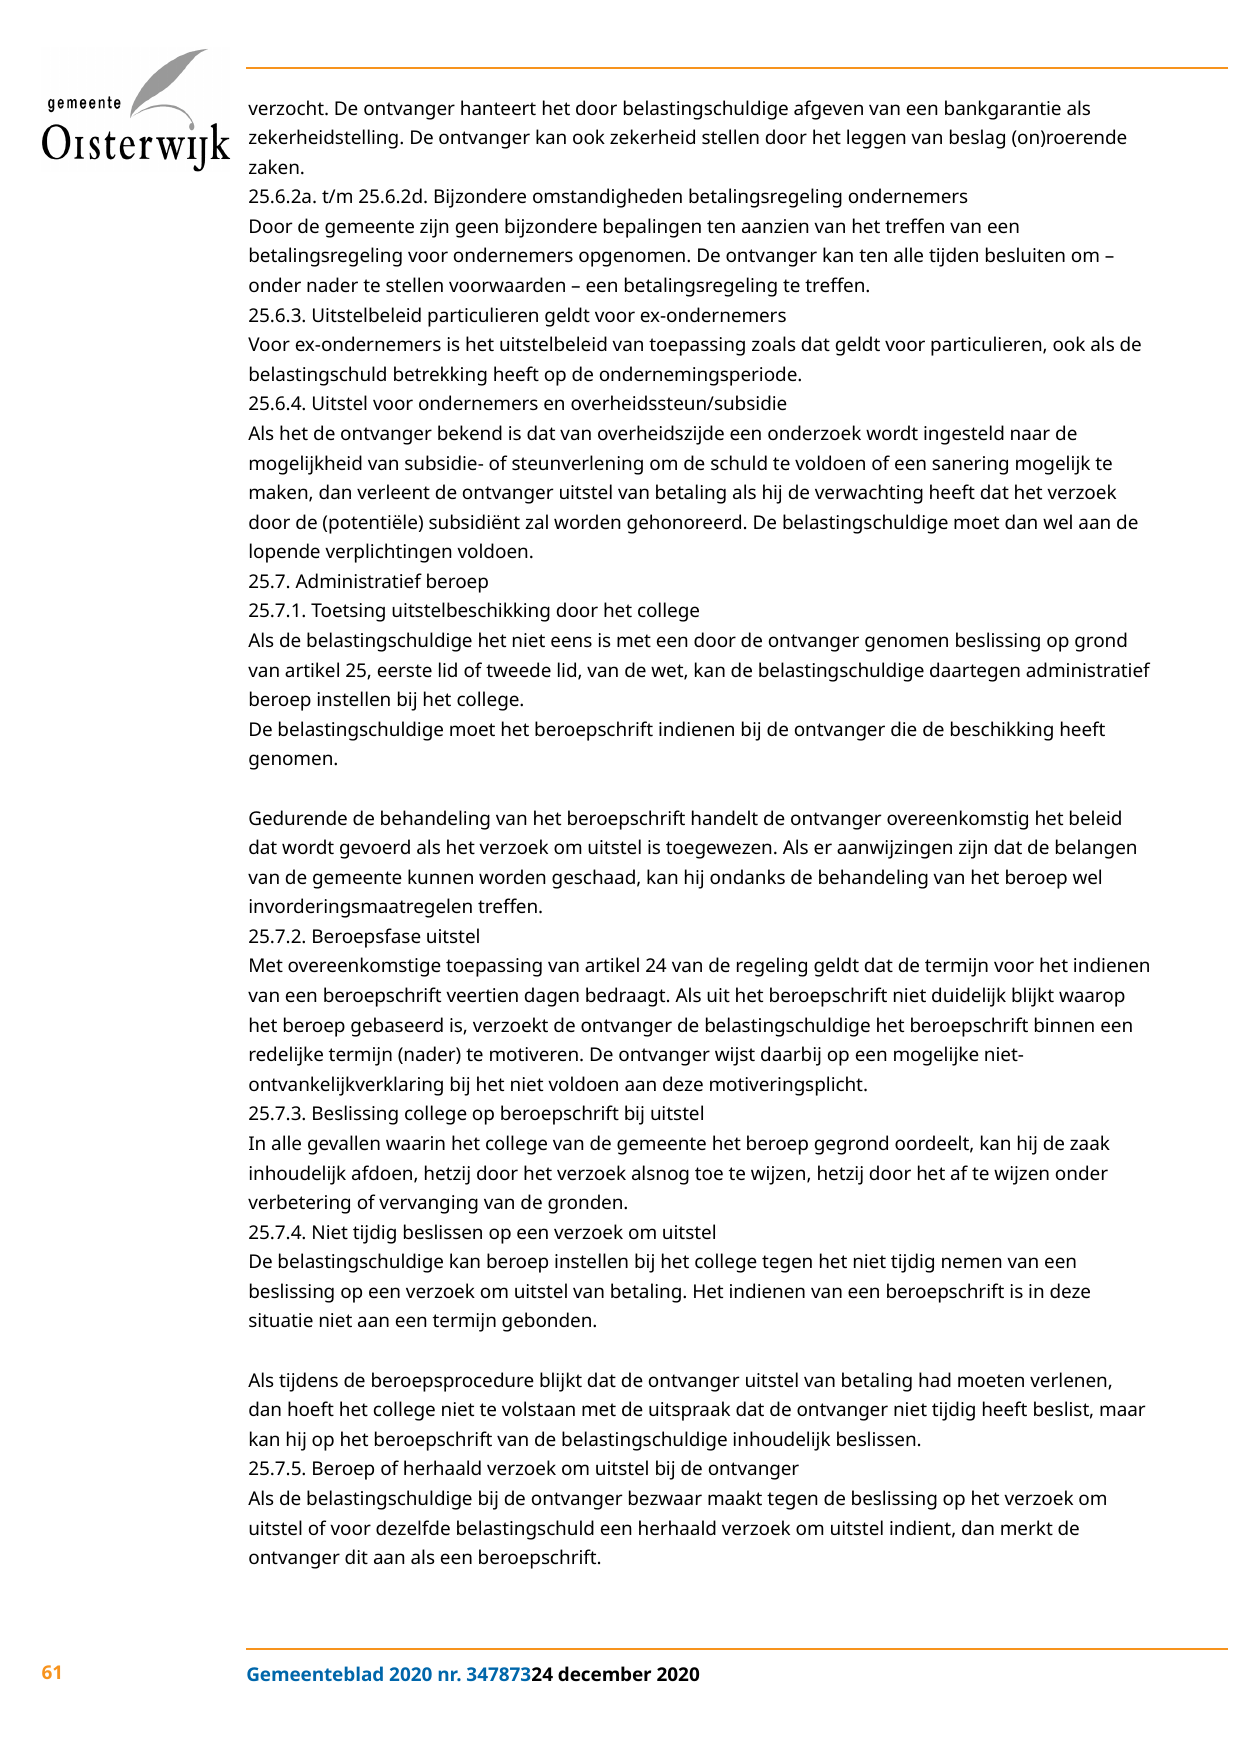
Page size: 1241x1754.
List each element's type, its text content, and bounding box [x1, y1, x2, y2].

text Met overeenkomstige toepassing van artikel 24 van de regeling geldt dat de termijn voor het indienen van een beroepschrift veertien dagen bedraagt. Als uit het beroepschrift niet duidelijk blijkt waarop het beroep gebaseerd is, verzoekt de ontvanger de belastingschuldige het beroepschrift binnen een redelijke termijn (nader) te motiveren. De ontvanger wijst daarbij op een mogelijke niet-ontvankelijkverklaring bij het niet voldoen aan deze motiveringsplicht. [248, 953, 1152, 1097]
text 25.7.1. Toetsing uitstelbeschikking door het college [248, 598, 1152, 623]
text Gedurende de behandeling van het beroepschrift handelt de ontvanger overeenkomstig het beleid dat wordt gevoerd als het verzoek om uitstel is toegewezen. Als er aanwijzingen zijn dat de belangen van de gemeente kunnen worden geschaad, kan hij ondanks de behandeling van het beroep wel invorderingsmaatregelen treffen. [248, 805, 1152, 919]
text 25.6.3. Uitstelbeleid particulieren geldt voor ex-ondernemers [248, 302, 1152, 328]
text Als het de ontvanger bekend is dat van overheidszijde een onderzoek wordt ingesteld naar de mogelijkheid van subsidie- of steunverlening om de schuld te voldoen of een sanering mogelijk te maken, dan verleent de ontvanger uitstel van betaling als hij de verwachting heeft dat het verzoek door de (potentiële) subsidiënt zal worden gehonoreerd. De belastingschuldige moet dan wel aan de lopende verplichtingen voldoen. [248, 420, 1152, 564]
text 25.7. Administratief beroep [248, 568, 1152, 594]
text 25.7.3. Beslissing college op beroepschrift bij uitstel [248, 1101, 1152, 1126]
text Als tijdens de beroepsprocedure blijkt dat de ontvanger uitstel van betaling had moeten verlenen, dan hoeft het college niet te volstaan met de uitspraak dat de ontvanger niet tijdig heeft beslist, maar kan hij op het beroepschrift van de belastingschuldige inhoudelijk beslissen. [248, 1367, 1152, 1452]
text 25.7.2. Beroepsfase uitstel [248, 923, 1152, 949]
text Voor ex-ondernemers is het uitstelbeleid van toepassing zoals dat geldt voor particulieren, ook als de belastingschuld betrekking heeft op de ondernemingsperiode. [248, 331, 1152, 387]
text Als de belastingschuldige bij de ontvanger bezwaar maakt tegen de beslissing op het verzoek om uitstel of voor dezelfde belastingschuld een herhaald verzoek om uitstel indient, dan merkt de ontvanger dit aan als een beroepschrift. [248, 1485, 1152, 1570]
text 25.6.2a. t/m 25.6.2d. Bijzondere omstandigheden betalingsregeling ondernemers [248, 183, 1152, 209]
text 25.7.4. Niet tijdig beslissen op een verzoek om uitstel [248, 1219, 1152, 1245]
text Door de gemeente zijn geen bijzondere bepalingen ten aanzien van het treffen van een betalingsregeling voor ondernemers opgenomen. De ontvanger kan ten alle tijden besluiten om – onder nader te stellen voorwaarden – een betalingsregeling te treffen. [248, 213, 1152, 298]
picture [41, 47, 231, 172]
text De belastingschuldige moet het beroepschrift indienen bij de ontvanger die de beschikking heeft genomen. [248, 716, 1152, 771]
text In alle gevallen waarin het college van de gemeente het beroep gegrond oordeelt, kan hij de zaak inhoudelijk afdoen, hetzij door het verzoek alsnog toe te wijzen, hetzij door het af te wijzen onder verbetering of vervanging van de gronden. [248, 1130, 1152, 1215]
text 25.7.5. Beroep of herhaald verzoek om uitstel bij de ontvanger [248, 1456, 1152, 1481]
text verzocht. De ontvanger hanteert het door belastingschuldige afgeven van een bankgarantie als zekerheidstelling. De ontvanger kan ook zekerheid stellen door het leggen van beslag (on)roerende zaken. [248, 95, 1152, 180]
text Als de belastingschuldige het niet eens is met een door de ontvanger genomen beslissing op grond van artikel 25, eerste lid of tweede lid, van de wet, kan de belastingschuldige daartegen administratief beroep instellen bij het college. [248, 627, 1152, 712]
text 25.6.4. Uitstel voor ondernemers en overheidssteun/subsidie [248, 391, 1152, 416]
text De belastingschuldige kan beroep instellen bij het college tegen het niet tijdig nemen van een beslissing op een verzoek om uitstel van betaling. Het indienen van een beroepschrift is in deze situatie niet aan een termijn gebonden. [248, 1248, 1152, 1333]
